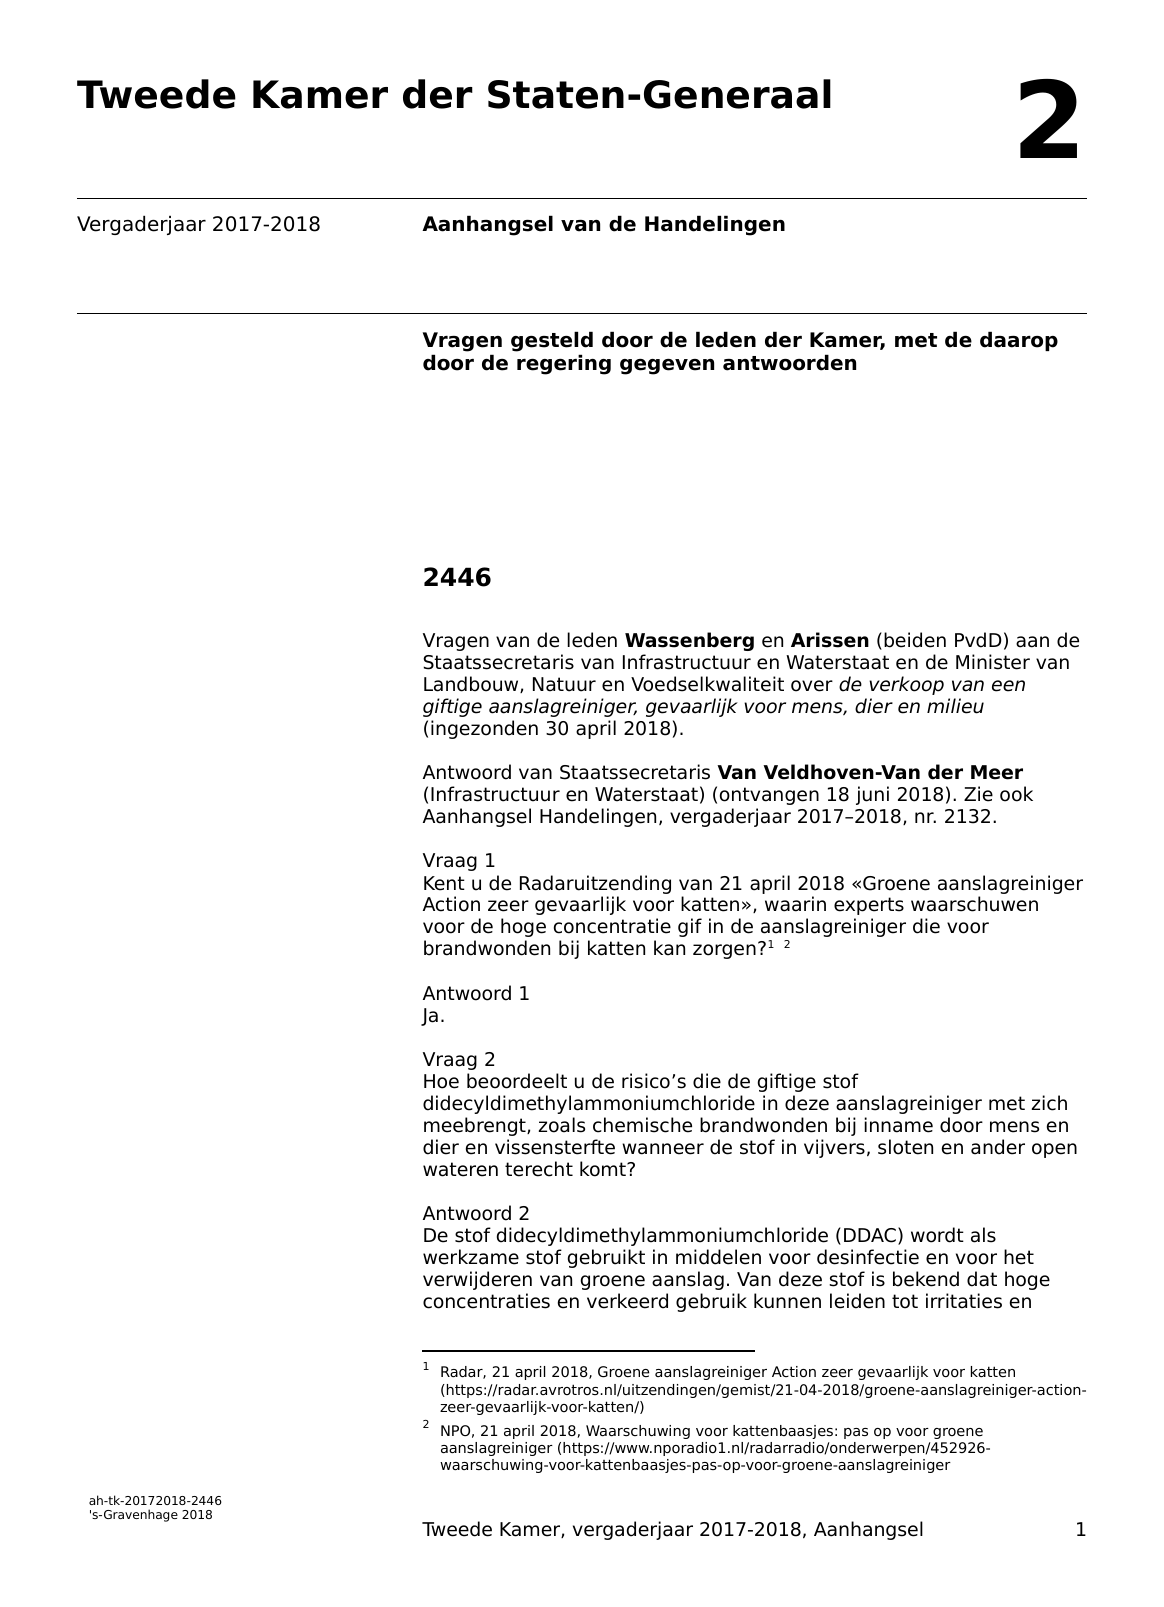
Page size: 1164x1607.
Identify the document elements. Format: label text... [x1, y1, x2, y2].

text Vraag 2 [422, 1049, 1087, 1071]
text Ja. [422, 1004, 1087, 1026]
table_cell [77, 314, 422, 375]
text Radar, 21 april 2018, Groene aanslagreiniger Action zeer gevaarlijk voor katten (https://radar.avrotros.nl/uitzendingen/gemist/21-04-2018/groene-aanslagreiniger-action-zeer-gevaarlijk-voor-katten/) [422, 1360, 1087, 1416]
text Antwoord 2 [422, 1203, 1087, 1225]
table_cell Vragen gesteld door de leden der Kamer, met de daarop door de regering gegeven antwoorden [422, 314, 1087, 375]
text Antwoord 1 [422, 982, 1087, 1004]
text 2446 [422, 563, 1087, 592]
text Kent u de Radaruitzending van 21 april 2018 «Groene aanslagreiniger Action zeer gevaarlijk voor katten», waarin experts waarschuwen voor de hoge concentratie gif in de aanslagreiniger die voor brandwonden bij katten kan zorgen? [422, 872, 1087, 960]
text Vragen van de leden Wassenberg en Arissen (beiden PvdD) aan de Staatssecretaris van Infrastructuur en Waterstaat en de Minister van Landbouw, Natuur en Voedselkwaliteit over de verkoop van een giftige aanslagreiniger, gevaarlijk voor mens, dier en milieu (ingezonden 30 april 2018). [422, 630, 1087, 740]
text De stof didecyldimethylammoniumchloride (DDAC) wordt als werkzame stof gebruikt in middelen voor desinfectie en voor het verwijderen van groene aanslag. Van deze stof is bekend dat hoge concentraties en verkeerd gebruik kunnen leiden tot irritaties en [422, 1225, 1087, 1313]
table_cell Vergaderjaar 2017-2018 [77, 199, 422, 313]
text 's-Gravenhage 2018 [88, 1508, 323, 1522]
text Hoe beoordeelt u de risico’s die de giftige stof didecyldimethylammoniumchloride in deze aanslagreiniger met zich meebrengt, zoals chemische brandwonden bij inname door mens en dier en vissensterfte wanneer de stof in vijvers, sloten en ander open wateren terecht komt? [422, 1071, 1087, 1181]
table_header Tweede Kamer der Staten-Generaal [77, 59, 886, 198]
text ah-tk-20172018-2446 [88, 1494, 323, 1508]
text NPO, 21 april 2018, Waarschuwing voor kattenbaasjes: pas op voor groene aanslagreiniger (https://www.nporadio1.nl/radarradio/onderwerpen/452926-waarschuwing-voor-kattenbaasjes-pas-op-voor-groene-aanslagreiniger [422, 1418, 1087, 1474]
table_header 2 [886, 59, 1087, 198]
text Vraag 1 [422, 850, 1087, 872]
text Antwoord van Staatssecretaris Van Veldhoven-Van der Meer (Infrastructuur en Waterstaat) (ontvangen 18 juni 2018). Zie ook Aanhangsel Handelingen, vergaderjaar 2017–2018, nr. 2132. [422, 762, 1087, 828]
table_cell Aanhangsel van de Handelingen [422, 199, 1087, 313]
